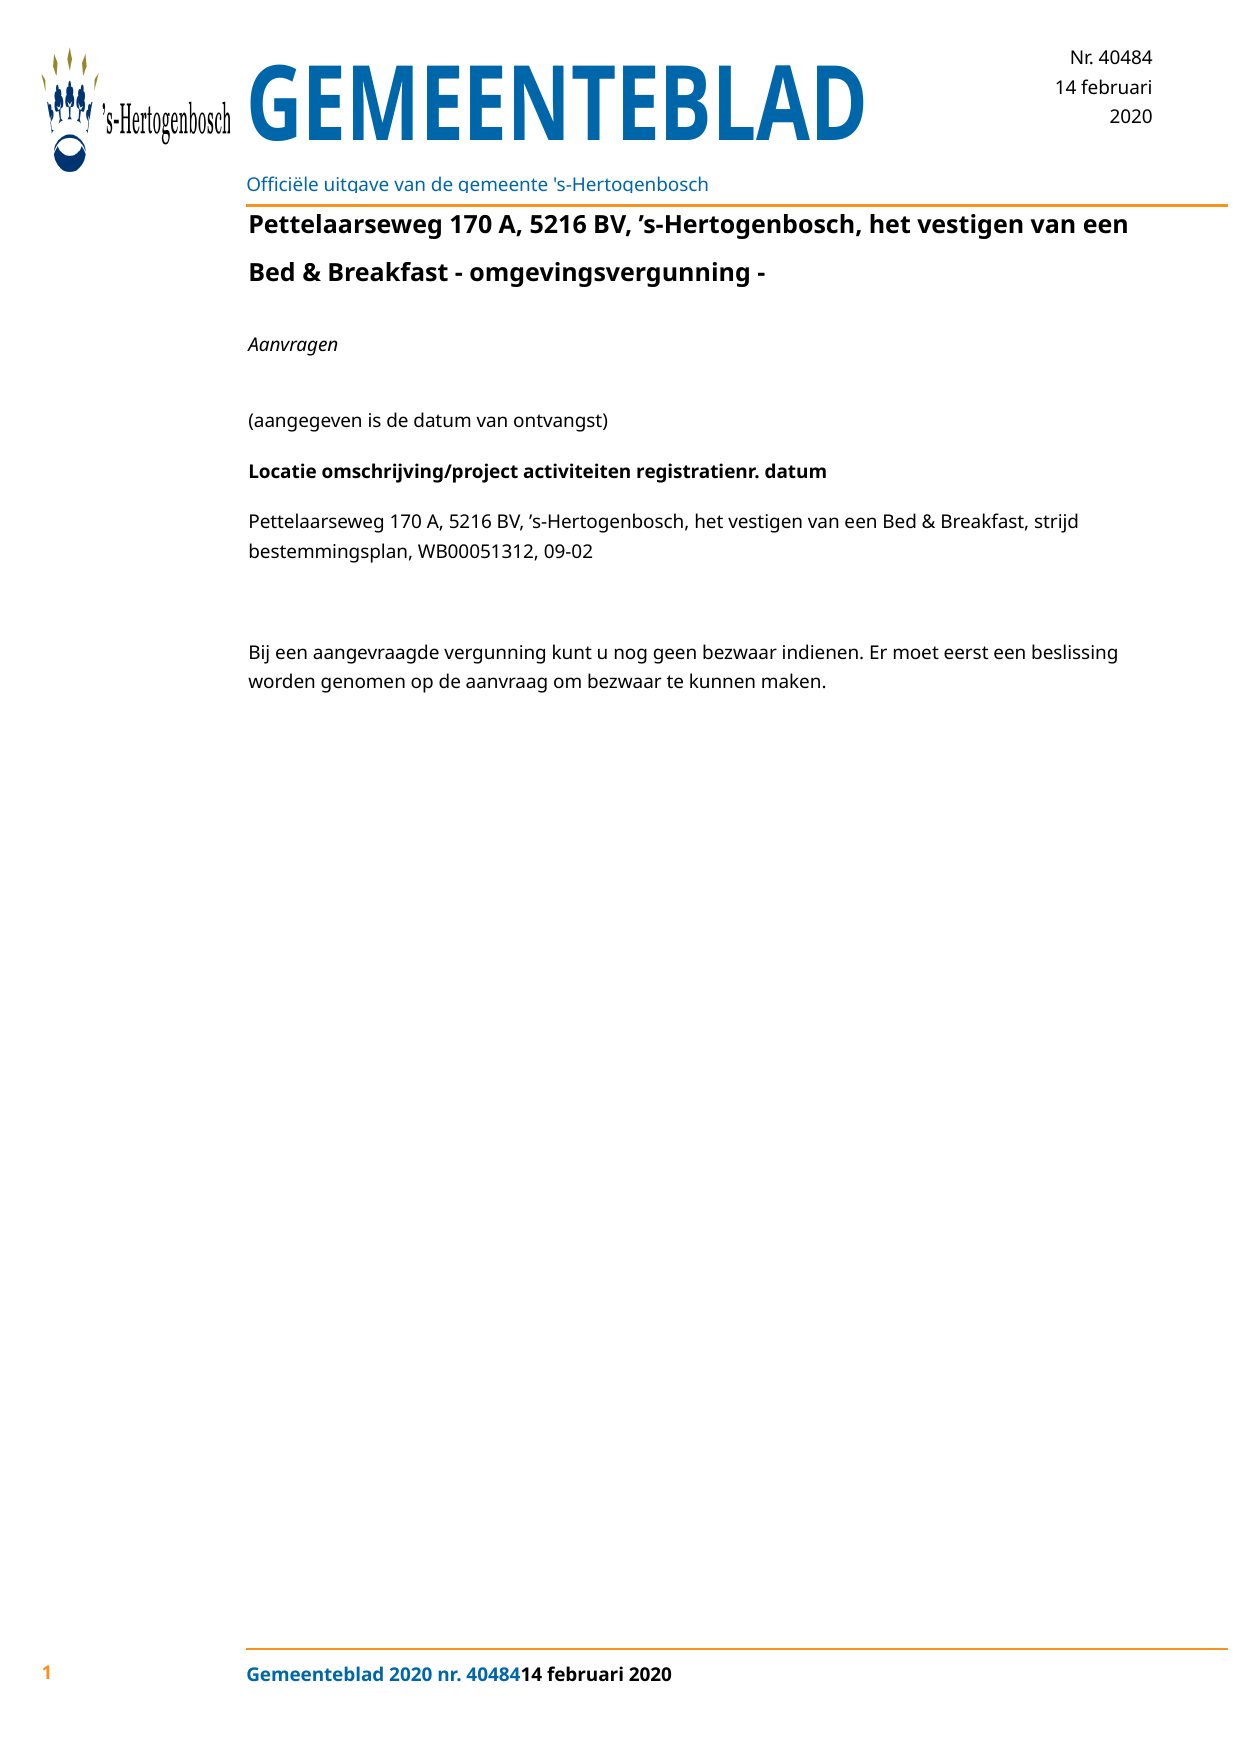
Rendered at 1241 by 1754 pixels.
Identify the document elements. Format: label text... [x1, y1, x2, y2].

text Locatie omschrijving/project activiteiten registratienr. datum [248, 458, 1152, 484]
text Pettelaarseweg 170 A, 5216 BV, ’s-Hertogenbosch, het vestigen van een Bed & Breakfast - omgevingsvergunning - [248, 207, 1152, 288]
text Aanvragen [248, 331, 1152, 357]
text Pettelaarseweg 170 A, 5216 BV, ’s-Hertogenbosch, het vestigen van een Bed & Breakfast, strijd bestemmingsplan, WB00051312, 09-02 [248, 508, 1152, 564]
text Bij een aangevraagde vergunning kunt u nog geen bezwaar indienen. Er moet eerst een beslissing worden genomen op de aanvraag om bezwaar te kunnen maken. [248, 639, 1152, 694]
text (aangegeven is de datum van ontvangst) [248, 408, 1152, 433]
picture [41, 47, 231, 172]
